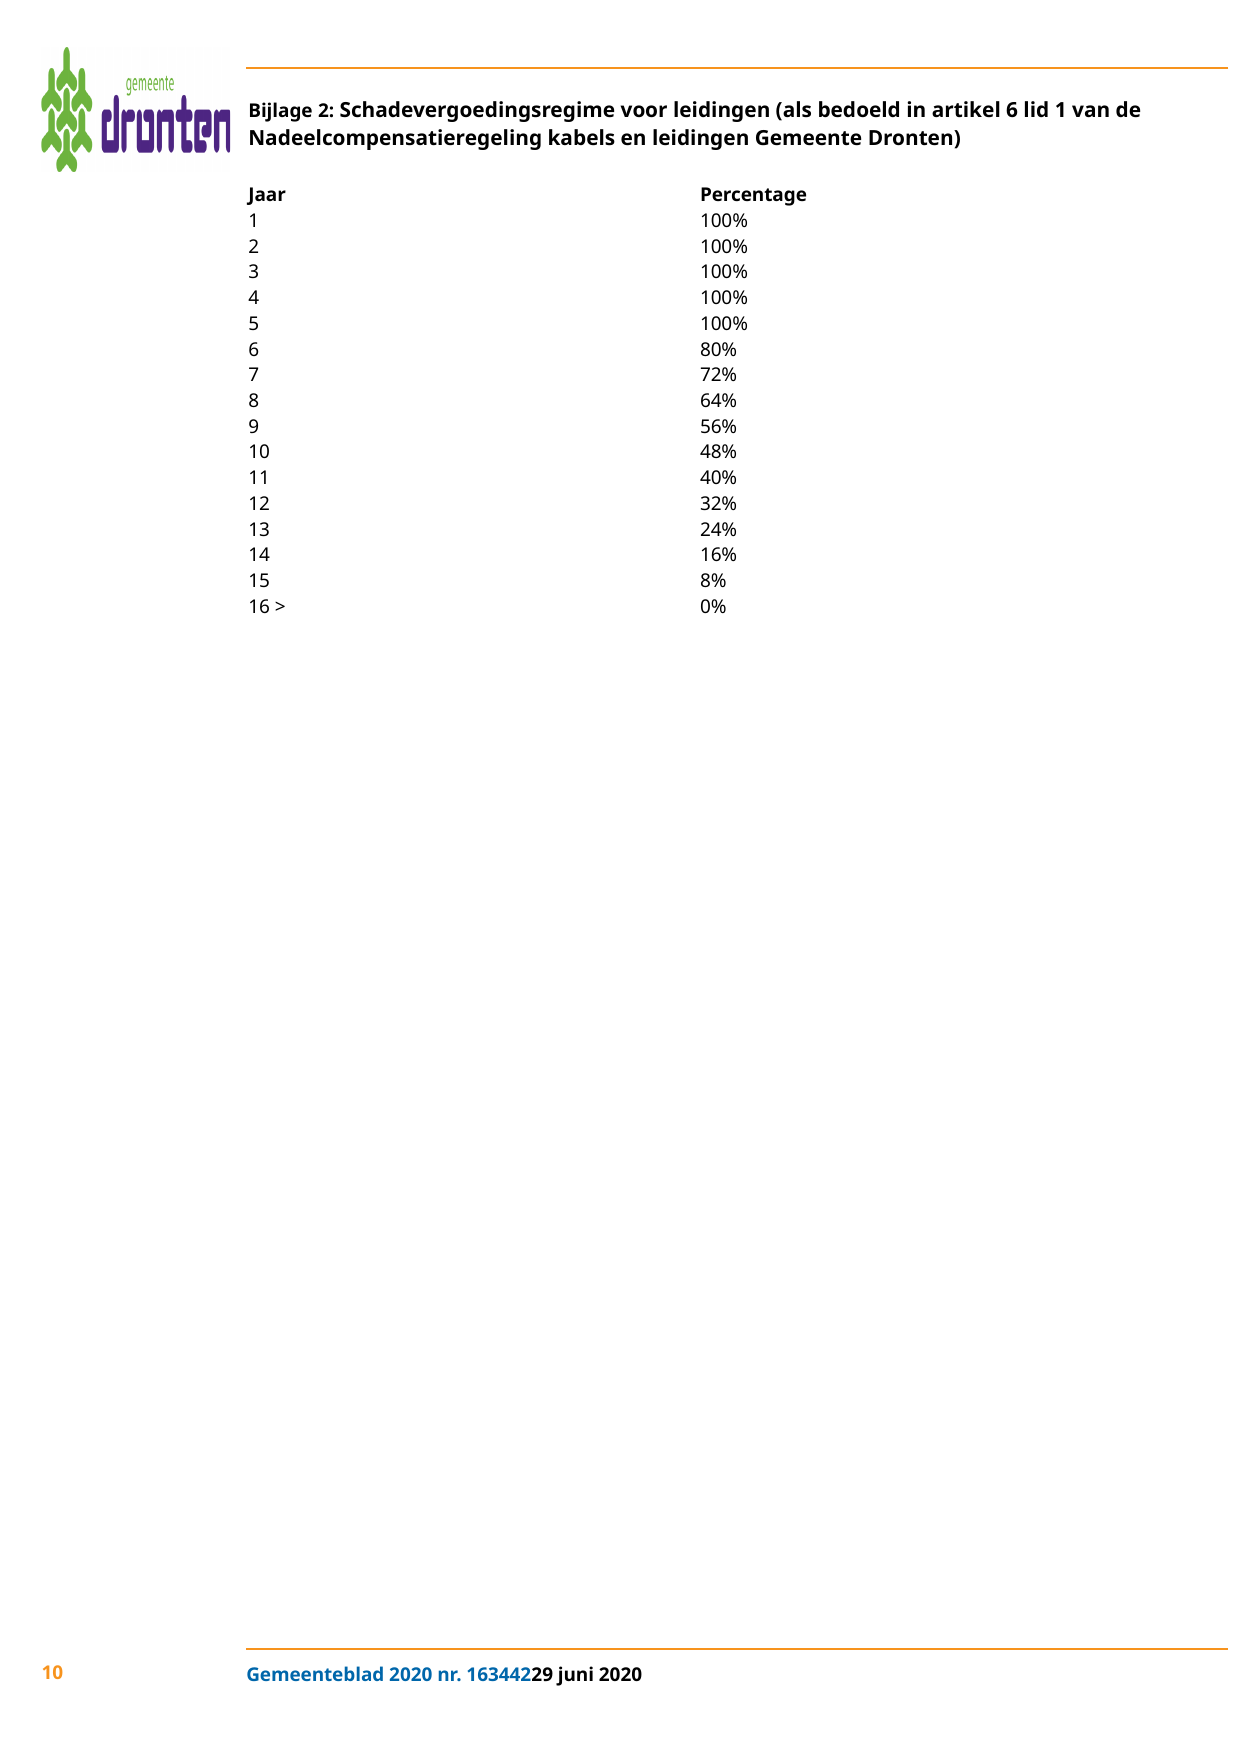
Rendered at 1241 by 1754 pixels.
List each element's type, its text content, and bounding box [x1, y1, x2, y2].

table_cell 8% [700, 568, 1152, 593]
table_cell 8 [248, 387, 700, 413]
table_cell 100% [700, 207, 1152, 233]
table_cell 13 [248, 516, 700, 542]
table_header Jaar [248, 181, 700, 207]
table_cell 4 [248, 284, 700, 310]
table_cell 100% [700, 284, 1152, 310]
table_cell 3 [248, 259, 700, 284]
table_cell 7 [248, 362, 700, 387]
table_cell 6 [248, 336, 700, 362]
text Bijlage 2: Schadevergoedingsregime voor leidingen (als bedoeld in artikel 6 lid 1 van de Nadeelcompensatieregeling kabels en leidingen Gemeente Dronten) [248, 95, 1152, 152]
picture [41, 47, 231, 172]
table_cell 32% [700, 490, 1152, 516]
table_cell 16 > [248, 593, 700, 619]
table_cell 72% [700, 362, 1152, 387]
table_cell 12 [248, 490, 700, 516]
table_cell 11 [248, 465, 700, 490]
table_cell 10 [248, 439, 700, 464]
table_cell 0% [700, 593, 1152, 619]
table_cell 100% [700, 310, 1152, 336]
table_cell 14 [248, 542, 700, 567]
table_header Percentage [700, 181, 1152, 207]
table_cell 15 [248, 568, 700, 593]
table_cell 100% [700, 233, 1152, 259]
table_cell 100% [700, 259, 1152, 284]
table_cell 16% [700, 542, 1152, 567]
table_cell 64% [700, 387, 1152, 413]
table_cell 56% [700, 413, 1152, 439]
table_cell 5 [248, 310, 700, 336]
table_cell 40% [700, 465, 1152, 490]
table_cell 9 [248, 413, 700, 439]
table_cell 48% [700, 439, 1152, 464]
table_cell 1 [248, 207, 700, 233]
table_cell 2 [248, 233, 700, 259]
table_cell 80% [700, 336, 1152, 362]
table_cell 24% [700, 516, 1152, 542]
